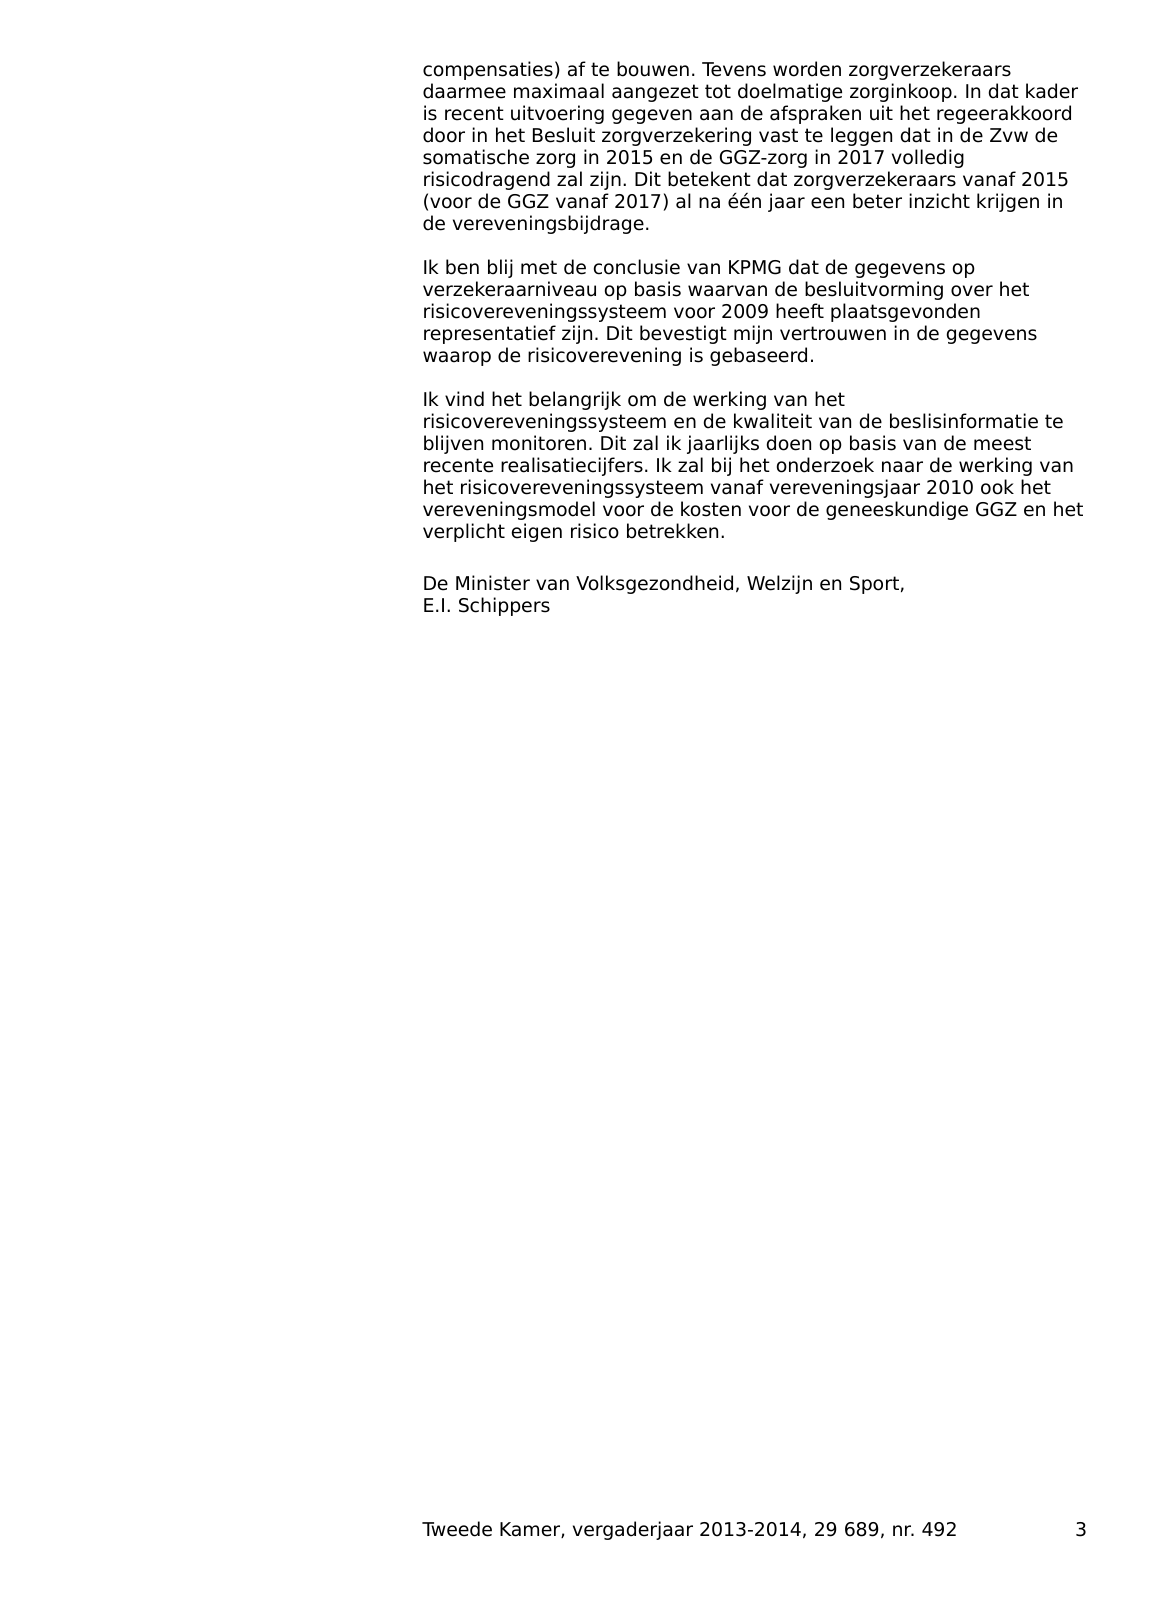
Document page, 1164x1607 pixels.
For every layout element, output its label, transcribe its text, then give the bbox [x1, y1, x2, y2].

text De Minister van Volksgezondheid, Welzijn en Sport, E.I. Schippers [422, 573, 1087, 617]
text Ik ben blij met de conclusie van KPMG dat de gegevens op verzekeraarniveau op basis waarvan de besluitvorming over het risicovereveningssysteem voor 2009 heeft plaatsgevonden representatief zijn. Dit bevestigt mijn vertrouwen in de gegevens waarop de risicoverevening is gebaseerd. [422, 257, 1087, 367]
text Ik vind het belangrijk om de werking van het risicovereveningssysteem en de kwaliteit van de beslisinformatie te blijven monitoren. Dit zal ik jaarlijks doen op basis van de meest recente realisatiecijfers. Ik zal bij het onderzoek naar de werking van het risicovereveningssysteem vanaf vereveningsjaar 2010 ook het vereveningsmodel voor de kosten voor de geneeskundige GGZ en het verplicht eigen risico betrekken. [422, 389, 1087, 543]
text compensaties) af te bouwen. Tevens worden zorgverzekeraars daarmee maximaal aangezet tot doelmatige zorginkoop. In dat kader is recent uitvoering gegeven aan de afspraken uit het regeerakkoord door in het Besluit zorgverzekering vast te leggen dat in de Zvw de somatische zorg in 2015 en de GGZ-zorg in 2017 volledig risicodragend zal zijn. Dit betekent dat zorgverzekeraars vanaf 2015 (voor de GGZ vanaf 2017) al na één jaar een beter inzicht krijgen in de vereveningsbijdrage. [422, 59, 1087, 235]
